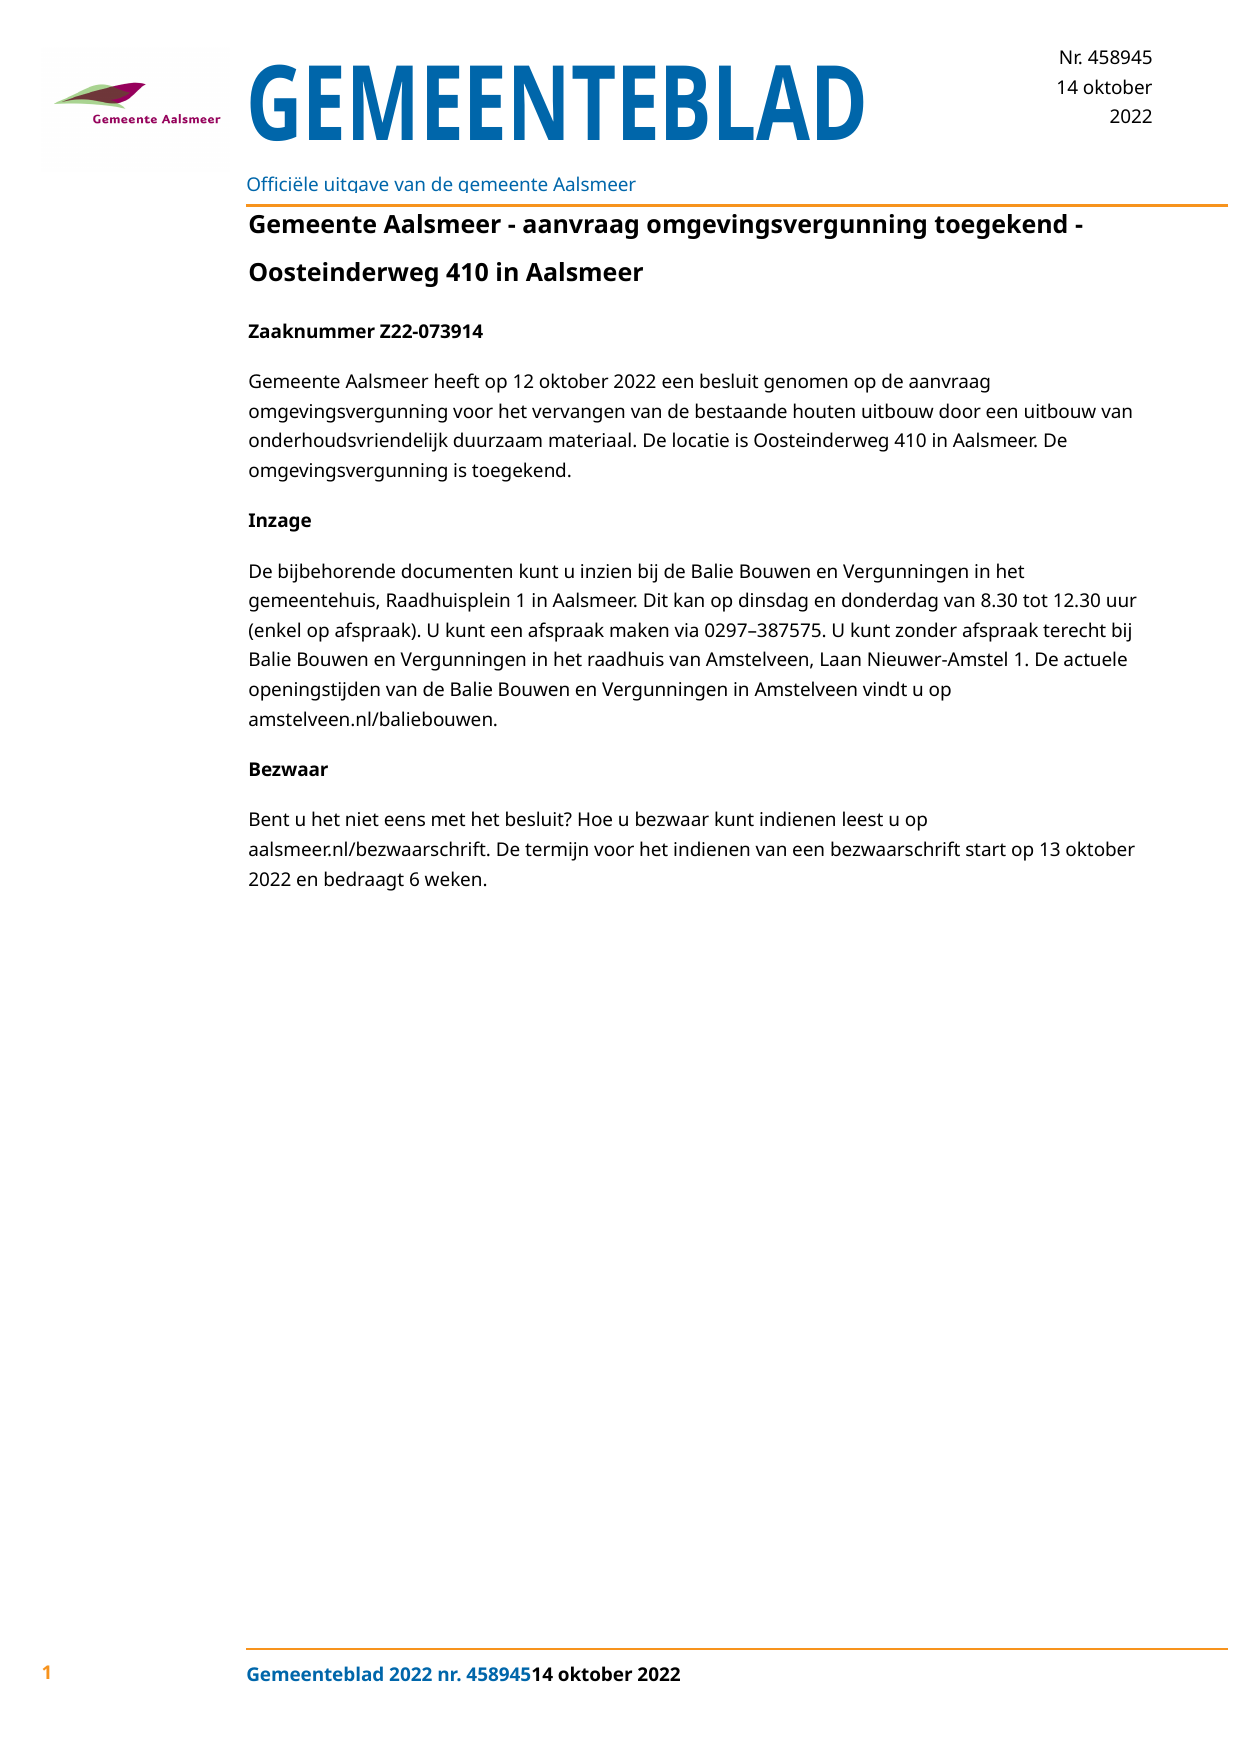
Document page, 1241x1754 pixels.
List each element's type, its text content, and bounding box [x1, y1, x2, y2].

text Bezwaar [248, 756, 1152, 782]
picture [41, 47, 231, 172]
text Gemeente Aalsmeer - aanvraag omgevingsvergunning toegekend - Oosteinderweg 410 in Aalsmeer [248, 207, 1152, 288]
text Inzage [248, 507, 1152, 533]
text Zaaknummer Z22-073914 [248, 318, 1152, 344]
text Bent u het niet eens met het besluit? Hoe u bezwaar kunt indienen leest u op aalsmeer.nl/bezwaarschrift. De termijn voor het indienen van een bezwaarschrift start op 13 oktober 2022 en bedraagt 6 weken. [248, 807, 1152, 892]
text De bijbehorende documenten kunt u inzien bij de Balie Bouwen en Vergunningen in het gemeentehuis, Raadhuisplein 1 in Aalsmeer. Dit kan op dinsdag en donderdag van 8.30 tot 12.30 uur (enkel op afspraak). U kunt een afspraak maken via 0297–387575. U kunt zonder afspraak terecht bij Balie Bouwen en Vergunningen in het raadhuis van Amstelveen, Laan Nieuwer-Amstel 1. De actuele openingstijden van de Balie Bouwen en Vergunningen in Amstelveen vindt u op amstelveen.nl/baliebouwen. [248, 558, 1152, 732]
text Gemeente Aalsmeer heeft op 12 oktober 2022 een besluit genomen op de aanvraag omgevingsvergunning voor het vervangen van de bestaande houten uitbouw door een uitbouw van onderhoudsvriendelijk duurzaam materiaal. De locatie is Oosteinderweg 410 in Aalsmeer. De omgevingsvergunning is toegekend. [248, 368, 1152, 483]
